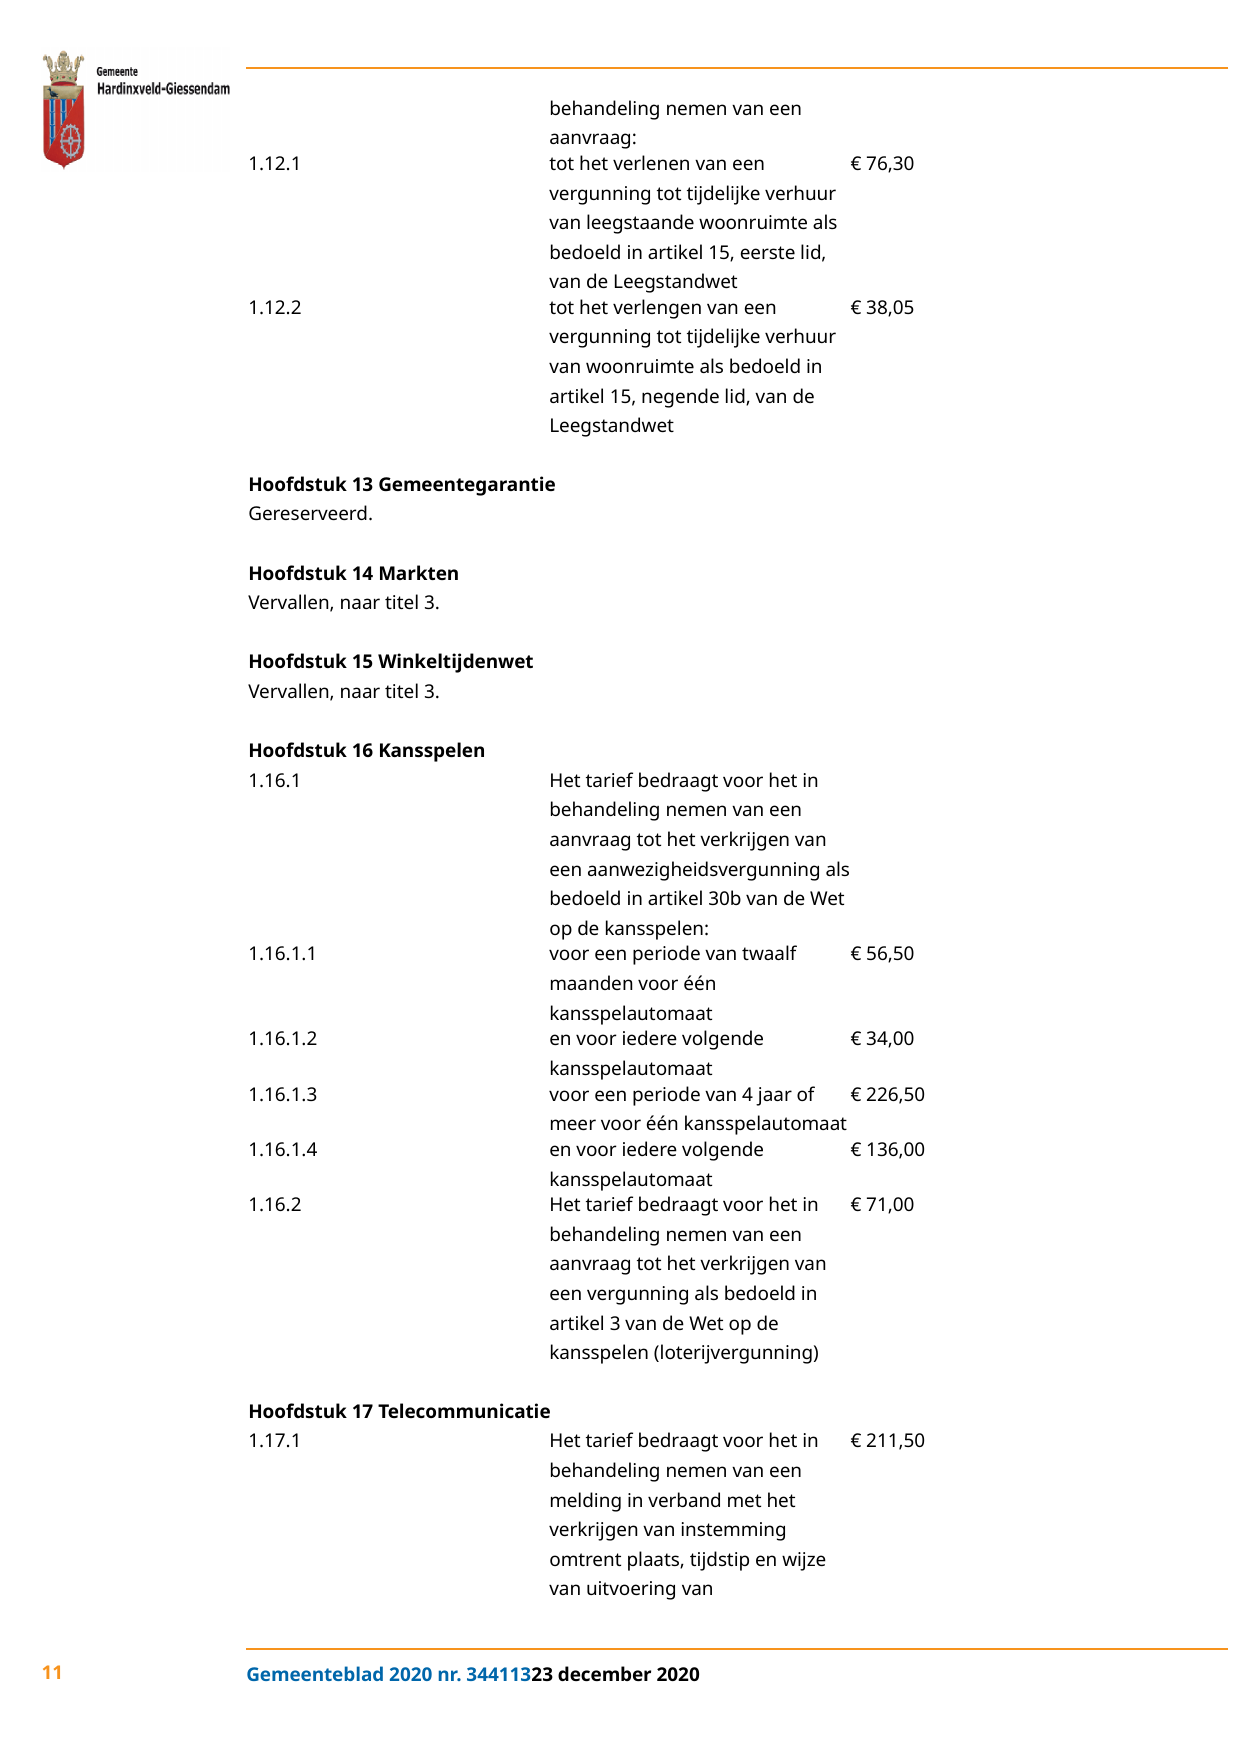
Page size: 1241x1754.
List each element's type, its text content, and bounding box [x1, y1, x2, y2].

table_cell en voor iedere volgende kansspelautomaat [549, 1026, 850, 1081]
table_header behandeling nemen van een aanvraag: [549, 95, 850, 150]
table_cell Het tarief bedraagt voor het in behandeling nemen van een aanvraag tot het verkrijgen van een vergunning als bedoeld in artikel 3 van de Wet op de kansspelen (loterijvergunning) [549, 1191, 850, 1365]
table_header Het tarief bedraagt voor het in behandeling nemen van een melding in verband met het verkrijgen van instemming omtrent plaats, tijdstip en wijze van uitvoering van [549, 1428, 850, 1601]
table_cell voor een periode van twaalf maanden voor één kansspelautomaat [549, 941, 850, 1026]
table_cell € 34,00 [850, 1026, 1152, 1081]
table_header [850, 767, 1152, 941]
table_cell 1.16.1.3 [248, 1081, 549, 1136]
table_cell tot het verlengen van een vergunning tot tijdelijke verhuur van woonruimte als bedoeld in artikel 15, negende lid, van de Leegstandwet [549, 294, 850, 438]
table_cell 1.16.1.2 [248, 1026, 549, 1081]
text Vervallen, naar titel 3. [248, 678, 1152, 704]
text Hoofdstuk 14 Markten [248, 560, 1152, 586]
table_cell € 136,00 [850, 1136, 1152, 1191]
table_cell € 56,50 [850, 941, 1152, 1026]
table_cell 1.12.2 [248, 294, 549, 438]
table_header 1.17.1 [248, 1428, 549, 1601]
table_cell € 71,00 [850, 1191, 1152, 1365]
text Hoofdstuk 15 Winkeltijdenwet [248, 648, 1152, 674]
table_header € 211,50 [850, 1428, 1152, 1601]
table_cell € 38,05 [850, 294, 1152, 438]
table_header [248, 95, 549, 150]
table_cell en voor iedere volgende kansspelautomaat [549, 1136, 850, 1191]
text Gereserveerd. [248, 501, 1152, 526]
table_cell 1.16.1.4 [248, 1136, 549, 1191]
text Hoofdstuk 16 Kansspelen [248, 737, 1152, 763]
table_cell 1.12.1 [248, 150, 549, 294]
table_cell 1.16.2 [248, 1191, 549, 1365]
table_header 1.16.1 [248, 767, 549, 941]
table_header Het tarief bedraagt voor het in behandeling nemen van een aanvraag tot het verkrijgen van een aanwezigheidsvergunning als bedoeld in artikel 30b van de Wet op de kansspelen: [549, 767, 850, 941]
table_cell € 76,30 [850, 150, 1152, 294]
text Hoofdstuk 17 Telecommunicatie [248, 1398, 1152, 1424]
text Vervallen, naar titel 3. [248, 589, 1152, 615]
picture [41, 47, 231, 172]
table_cell tot het verlenen van een vergunning tot tijdelijke verhuur van leegstaande woonruimte als bedoeld in artikel 15, eerste lid, van de Leegstandwet [549, 150, 850, 294]
text Hoofdstuk 13 Gemeentegarantie [248, 471, 1152, 497]
table_cell € 226,50 [850, 1081, 1152, 1136]
table_cell voor een periode van 4 jaar of meer voor één kansspelautomaat [549, 1081, 850, 1136]
table_header [850, 95, 1152, 150]
table_cell 1.16.1.1 [248, 941, 549, 1026]
